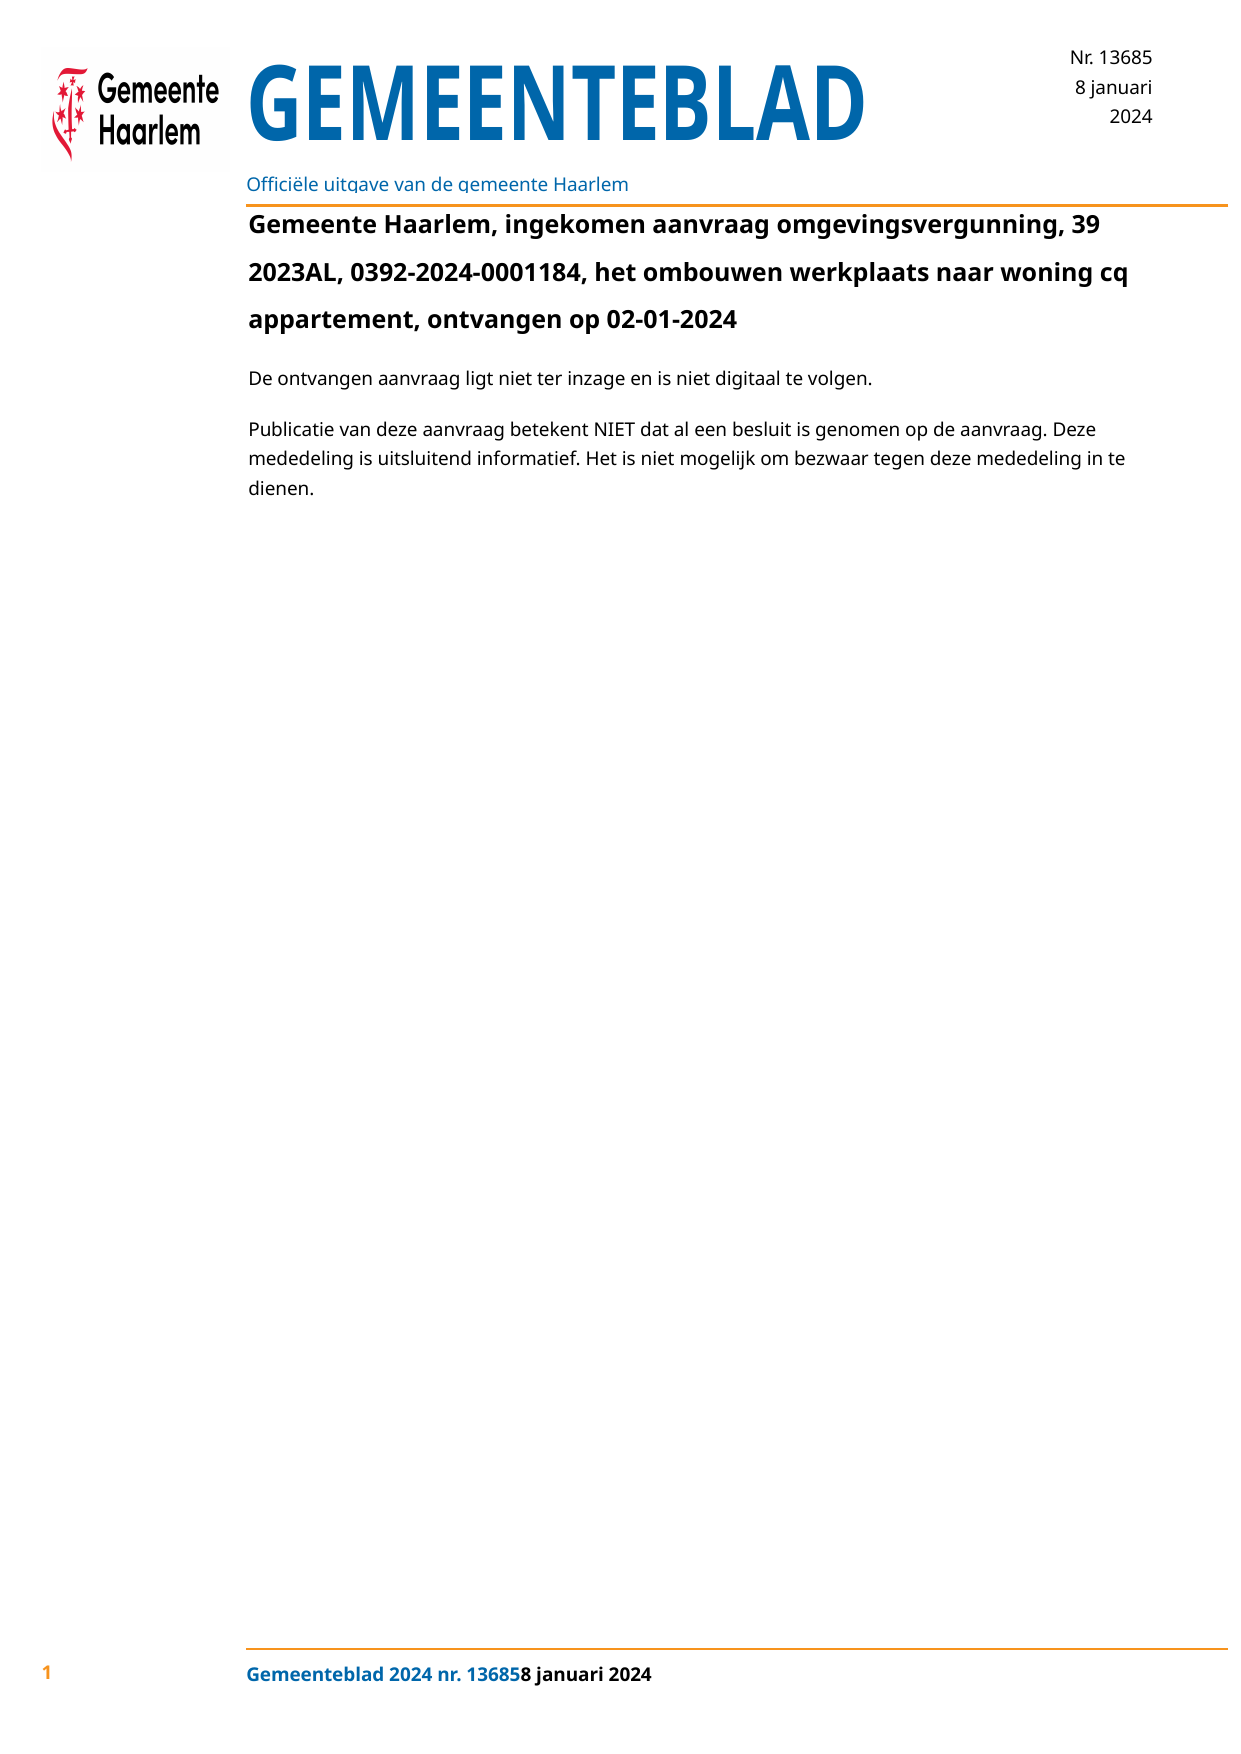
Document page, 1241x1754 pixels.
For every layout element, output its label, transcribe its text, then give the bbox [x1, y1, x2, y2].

text De ontvangen aanvraag ligt niet ter inzage en is niet digitaal te volgen. [248, 366, 1152, 391]
text Publicatie van deze aanvraag betekent NIET dat al een besluit is genomen op de aanvraag. Deze mededeling is uitsluitend informatief. Het is niet mogelijk om bezwaar tegen deze mededeling in te dienen. [248, 416, 1152, 501]
picture [41, 47, 231, 172]
text Gemeente Haarlem, ingekomen aanvraag omgevingsvergunning, 39 2023AL, 0392-2024-0001184, het ombouwen werkplaats naar woning cq appartement, ontvangen op 02-01-2024 [248, 207, 1152, 336]
